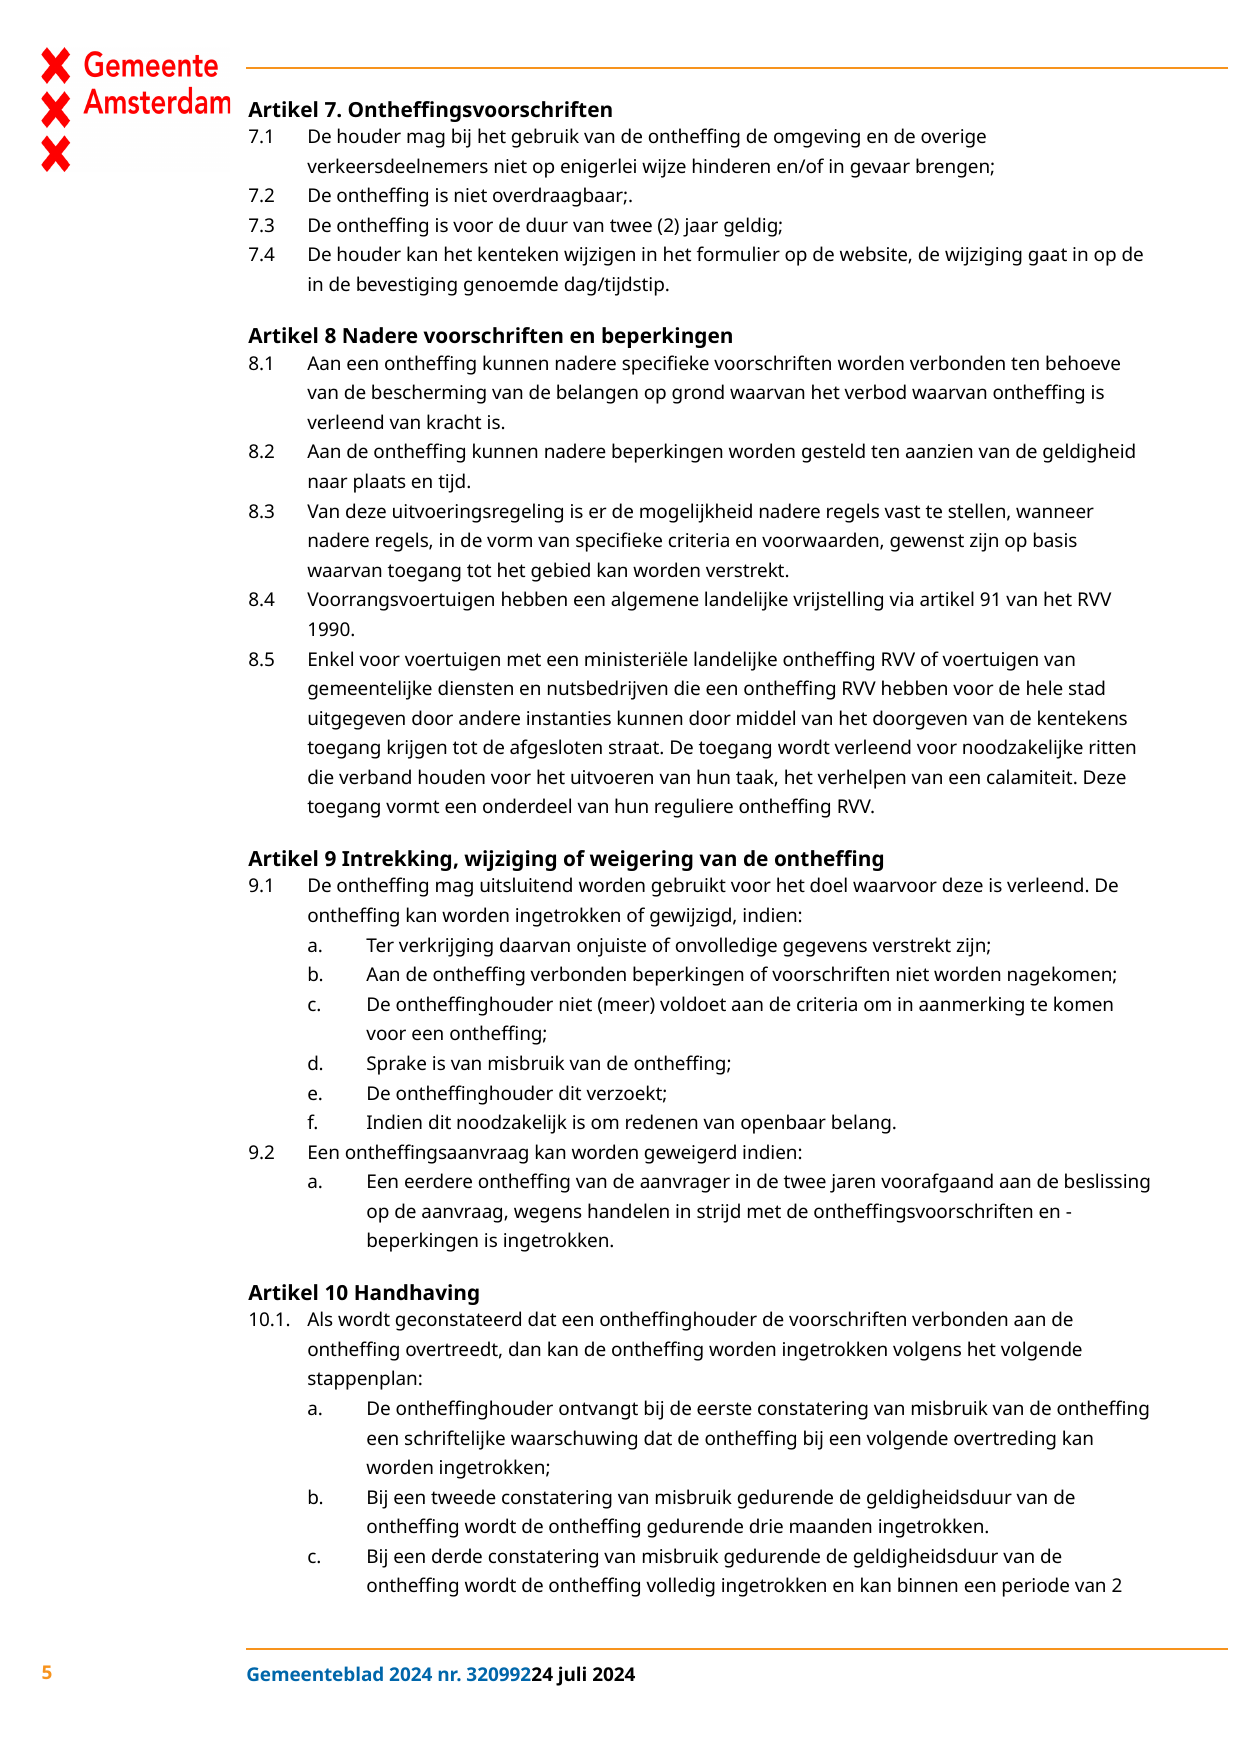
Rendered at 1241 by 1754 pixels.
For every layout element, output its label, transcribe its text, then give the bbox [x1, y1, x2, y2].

list De houder mag bij het gebruik van de ontheffing de omgeving en de overige verkeersdeelnemers niet op enigerlei wijze hinderen en/of in gevaar brengen; [248, 123, 1152, 178]
text Artikel 9 Intrekking, wijziging of weigering van de ontheffing [248, 844, 1152, 873]
list De ontheffinghouder dit verzoekt; [307, 1080, 1152, 1105]
picture [41, 47, 231, 172]
list Ter verkrijging daarvan onjuiste of onvolledige gegevens verstrekt zijn; [307, 932, 1152, 957]
list Enkel voor voertuigen met een ministeriële landelijke ontheffing RVV of voertuigen van gemeentelijke diensten en nutsbedrijven die een ontheffing RVV hebben voor de hele stad uitgegeven door andere instanties kunnen door middel van het doorgeven van de kentekens toegang krijgen tot de afgesloten straat. De toegang wordt verleend voor noodzakelijke ritten die verband houden voor het uitvoeren van hun taak, het verhelpen van een calamiteit. Deze toegang vormt een onderdeel van hun reguliere ontheffing RVV. [248, 646, 1152, 819]
list Indien dit noodzakelijk is om redenen van openbaar belang. [307, 1109, 1152, 1135]
list De ontheffing is voor de duur van twee (2) jaar geldig; [248, 212, 1152, 238]
list Van deze uitvoeringsregeling is er de mogelijkheid nadere regels vast te stellen, wanneer nadere regels, in de vorm van specifieke criteria en voorwaarden, gewenst zijn op basis waarvan toegang tot het gebied kan worden verstrekt. [248, 498, 1152, 583]
text Artikel 7. Ontheffingsvoorschriften [248, 95, 1152, 123]
list Bij een derde constatering van misbruik gedurende de geldigheidsduur van de ontheffing wordt de ontheffing volledig ingetrokken en kan binnen een periode van 2 [307, 1543, 1152, 1598]
list De houder kan het kenteken wijzigen in het formulier op de website, de wijziging gaat in op de in de bevestiging genoemde dag/tijdstip. [248, 242, 1152, 297]
list De ontheffing mag uitsluitend worden gebruikt voor het doel waarvoor deze is verleend. De ontheffing kan worden ingetrokken of gewijzigd, indien: [248, 873, 1152, 928]
list Een eerdere ontheffing van de aanvrager in de twee jaren voorafgaand aan de beslissing op de aanvraag, wegens handelen in strijd met de ontheffingsvoorschriften en -beperkingen is ingetrokken. [307, 1168, 1152, 1253]
list Sprake is van misbruik van de ontheffing; [307, 1050, 1152, 1076]
list Voorrangsvoertuigen hebben een algemene landelijke vrijstelling via artikel 91 van het RVV 1990. [248, 587, 1152, 642]
list De ontheffing is niet overdraagbaar;. [248, 182, 1152, 208]
list Bij een tweede constatering van misbruik gedurende de geldigheidsduur van de ontheffing wordt de ontheffing gedurende drie maanden ingetrokken. [307, 1484, 1152, 1539]
list Als wordt geconstateerd dat een ontheffinghouder de voorschriften verbonden aan de ontheffing overtreedt, dan kan de ontheffing worden ingetrokken volgens het volgende stappenplan: [248, 1306, 1152, 1391]
list De ontheffinghouder niet (meer) voldoet aan de criteria om in aanmerking te komen voor een ontheffing; [307, 991, 1152, 1046]
list Aan een ontheffing kunnen nadere specifieke voorschriften worden verbonden ten behoeve van de bescherming van de belangen op grond waarvan het verbod waarvan ontheffing is verleend van kracht is. [248, 350, 1152, 435]
list Een ontheffingsaanvraag kan worden geweigerd indien: [248, 1139, 1152, 1164]
list Aan de ontheffing verbonden beperkingen of voorschriften niet worden nagekomen; [307, 961, 1152, 987]
text Artikel 10 Handhaving [248, 1278, 1152, 1306]
text Artikel 8 Nadere voorschriften en beperkingen [248, 322, 1152, 350]
list De ontheffinghouder ontvangt bij de eerste constatering van misbruik van de ontheffing een schriftelijke waarschuwing dat de ontheffing bij een volgende overtreding kan worden ingetrokken; [307, 1395, 1152, 1480]
list Aan de ontheffing kunnen nadere beperkingen worden gesteld ten aanzien van de geldigheid naar plaats en tijd. [248, 439, 1152, 494]
